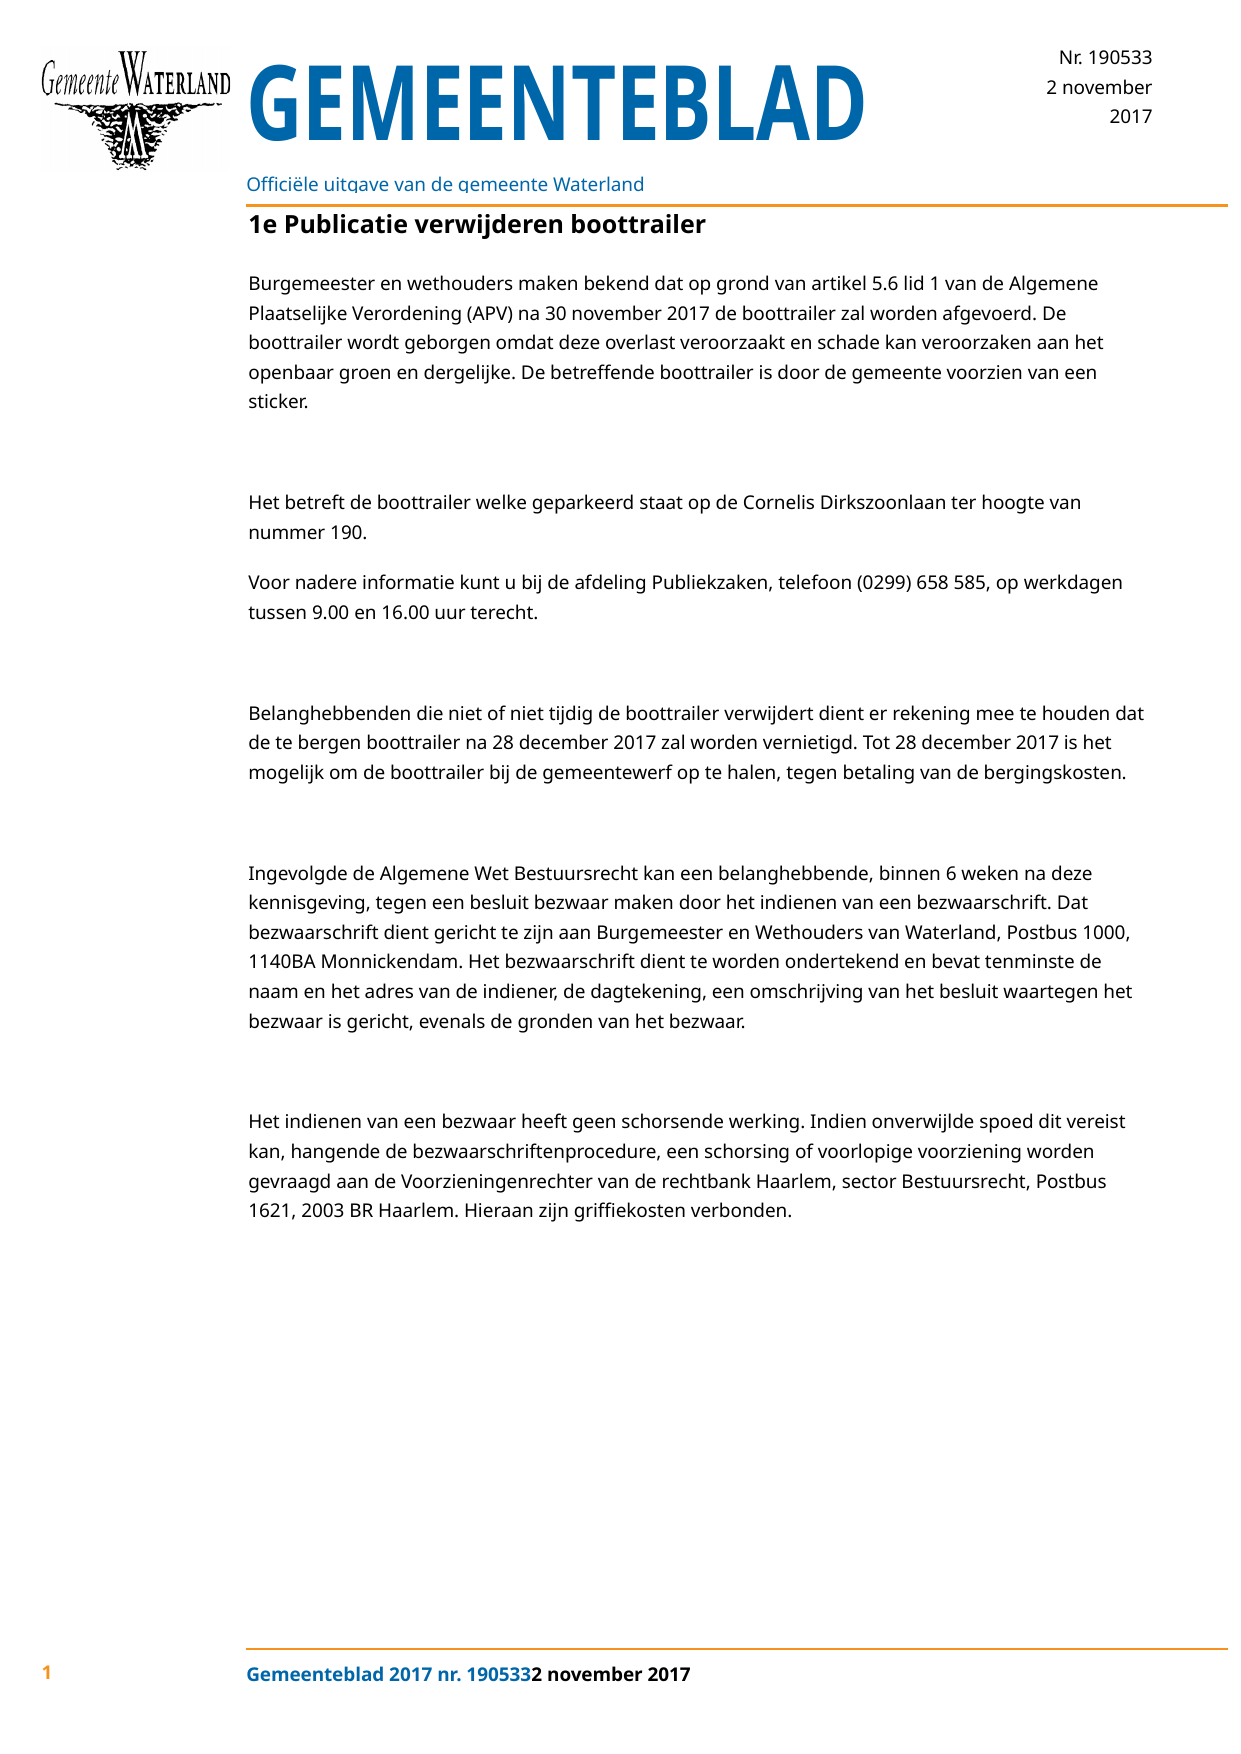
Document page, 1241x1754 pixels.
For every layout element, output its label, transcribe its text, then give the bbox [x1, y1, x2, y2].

text Voor nadere informatie kunt u bij de afdeling Publiekzaken, telefoon (0299) 658 585, op werkdagen tussen 9.00 en 16.00 uur terecht. [248, 569, 1152, 625]
text Belanghebbenden die niet of niet tijdig de boottrailer verwijdert dient er rekening mee te houden dat de te bergen boottrailer na 28 december 2017 zal worden vernietigd. Tot 28 december 2017 is het mogelijk om de boottrailer bij de gemeentewerf op te halen, tegen betaling van de bergingskosten. [248, 700, 1152, 785]
text 1e Publicatie verwijderen boottrailer [248, 207, 1152, 241]
text Het indienen van een bezwaar heeft geen schorsende werking. Indien onverwijlde spoed dit vereist kan, hangende de bezwaarschriftenprocedure, een schorsing of voorlopige voorziening worden gevraagd aan de Voorzieningenrechter van de rechtbank Haarlem, sector Bestuursrecht, Postbus 1621, 2003 BR Haarlem. Hieraan zijn griffiekosten verbonden. [248, 1109, 1152, 1223]
text Ingevolgde de Algemene Wet Bestuursrecht kan een belanghebbende, binnen 6 weken na deze kennisgeving, tegen een besluit bezwaar maken door het indienen van een bezwaarschrift. Dat bezwaarschrift dient gericht te zijn aan Burgemeester en Wethouders van Waterland, Postbus 1000, 1140BA Monnickendam. Het bezwaarschrift dient te worden ondertekend en bevat tenminste de naam en het adres van de indiener, de dagtekening, een omschrijving van het besluit waartegen het bezwaar is gericht, evenals de gronden van het bezwaar. [248, 860, 1152, 1033]
picture [41, 47, 231, 172]
text Het betreft de boottrailer welke geparkeerd staat op de Cornelis Dirkszoonlaan ter hoogte van nummer 190. [248, 489, 1152, 545]
text Burgemeester en wethouders maken bekend dat op grond van artikel 5.6 lid 1 van de Algemene Plaatselijke Verordening (APV) na 30 november 2017 de boottrailer zal worden afgevoerd. De boottrailer wordt geborgen omdat deze overlast veroorzaakt en schade kan veroorzaken aan het openbaar groen en dergelijke. De betreffende boottrailer is door de gemeente voorzien van een sticker. [248, 270, 1152, 414]
